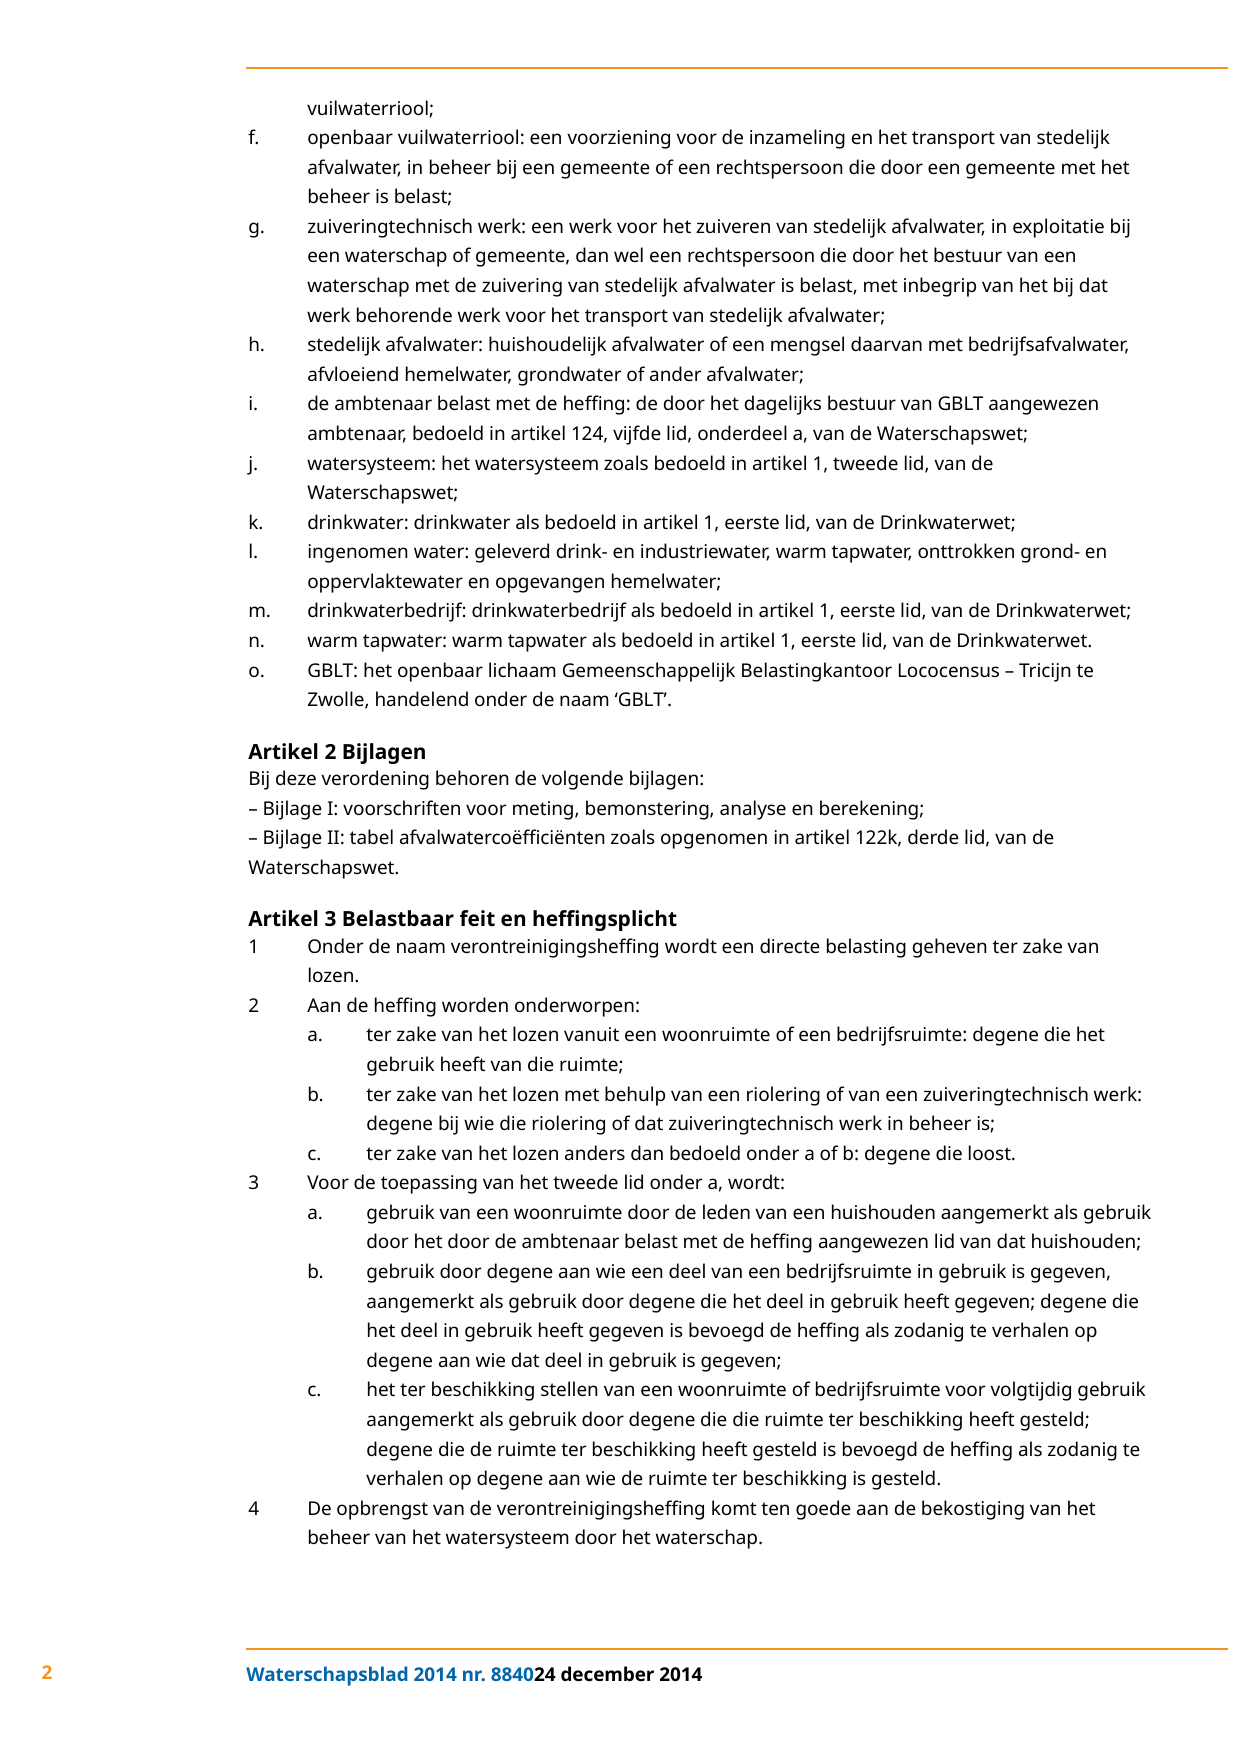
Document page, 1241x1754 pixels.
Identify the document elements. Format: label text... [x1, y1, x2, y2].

list de ambtenaar belast met de heffing: de door het dagelijks bestuur van GBLT aangewezen [248, 391, 1152, 416]
list het ter beschikking stellen van een woonruimte of bedrijfsruimte voor volgtijdig gebruik aangemerkt als gebruik door degene die die ruimte ter beschikking heeft gesteld; degene die de ruimte ter beschikking heeft gesteld is bevoegd de heffing als zodanig te verhalen op degene aan wie de ruimte ter beschikking is gesteld. [307, 1377, 1152, 1491]
list openbaar vuilwaterriool: een voorziening voor de inzameling en het transport van stedelijk [248, 124, 1152, 150]
text Artikel 2 Bijlagen [248, 737, 1152, 765]
list afvalwater, in beheer bij een gemeente of een rechtspersoon die door een gemeente met het beheer is belast; [248, 154, 1152, 209]
list ter zake van het lozen anders dan bedoeld onder a of b: degene die loost. [307, 1140, 1152, 1166]
list Zwolle, handelend onder de naam ‘GBLT’. [248, 686, 1152, 712]
list waterschap met de zuivering van stedelijk afvalwater is belast, met inbegrip van het bij dat werk behorende werk voor het transport van stedelijk afvalwater; [248, 272, 1152, 328]
list drinkwaterbedrijf: drinkwaterbedrijf als bedoeld in artikel 1, eerste lid, van de Drinkwaterwet; [248, 598, 1152, 623]
picture [41, 47, 231, 172]
list Aan de heffing worden onderworpen: [248, 992, 1152, 1018]
list watersysteem: het watersysteem zoals bedoeld in artikel 1, tweede lid, van de [248, 450, 1152, 476]
list vuilwaterriool; [248, 95, 1152, 121]
list Voor de toepassing van het tweede lid onder a, wordt: [248, 1169, 1152, 1195]
list warm tapwater: warm tapwater als bedoeld in artikel 1, eerste lid, van de Drinkwaterwet. [248, 627, 1152, 653]
list De opbrengst van de verontreinigingsheffing komt ten goede aan de bekostiging van het beheer van het watersysteem door het waterschap. [248, 1495, 1152, 1550]
list drinkwater: drinkwater als bedoeld in artikel 1, eerste lid, van de Drinkwaterwet; [248, 509, 1152, 535]
list gebruik van een woonruimte door de leden van een huishouden aangemerkt als gebruik door het door de ambtenaar belast met de heffing aangewezen lid van dat huishouden; [307, 1199, 1152, 1254]
text – Bijlage II: tabel afvalwatercoëfficiënten zoals opgenomen in artikel 122k, derde lid, van de [248, 824, 1152, 850]
list GBLT: het openbaar lichaam Gemeenschappelijk Belastingkantoor Lococensus – Tricijn te [248, 657, 1152, 683]
list aangemerkt als gebruik door degene die het deel in gebruik heeft gegeven; degene die het deel in gebruik heeft gegeven is bevoegd de heffing als zodanig te verhalen op degene aan wie dat deel in gebruik is gegeven; [307, 1288, 1152, 1373]
list ter zake van het lozen vanuit een woonruimte of een bedrijfsruimte: degene die het gebruik heeft van die ruimte; [307, 1022, 1152, 1077]
list zuiveringtechnisch werk: een werk voor het zuiveren van stedelijk afvalwater, in exploitatie bij een waterschap of gemeente, dan wel een rechtspersoon die door het bestuur van een [248, 213, 1152, 268]
list Onder de naam verontreinigingsheffing wordt een directe belasting geheven ter zake van lozen. [248, 933, 1152, 988]
text Waterschapswet. [248, 854, 1152, 880]
list Waterschapswet; [248, 479, 1152, 505]
list ambtenaar, bedoeld in artikel 124, vijfde lid, onderdeel a, van de Waterschapswet; [248, 420, 1152, 446]
list ingenomen water: geleverd drink- en industriewater, warm tapwater, onttrokken grond- en [248, 538, 1152, 564]
text – Bijlage I: voorschriften voor meting, bemonstering, analyse en berekening; [248, 795, 1152, 821]
text Bij deze verordening behoren de volgende bijlagen: [248, 765, 1152, 791]
list stedelijk afvalwater: huishoudelijk afvalwater of een mengsel daarvan met bedrijfsafvalwater, afvloeiend hemelwater, grondwater of ander afvalwater; [248, 331, 1152, 387]
text Artikel 3 Belastbaar feit en heffingsplicht [248, 904, 1152, 933]
list oppervlaktewater en opgevangen hemelwater; [248, 568, 1152, 594]
list ter zake van het lozen met behulp van een riolering of van een zuiveringtechnisch werk: degene bij wie die riolering of dat zuiveringtechnisch werk in beheer is; [307, 1081, 1152, 1136]
list gebruik door degene aan wie een deel van een bedrijfsruimte in gebruik is gegeven, [307, 1258, 1152, 1284]
